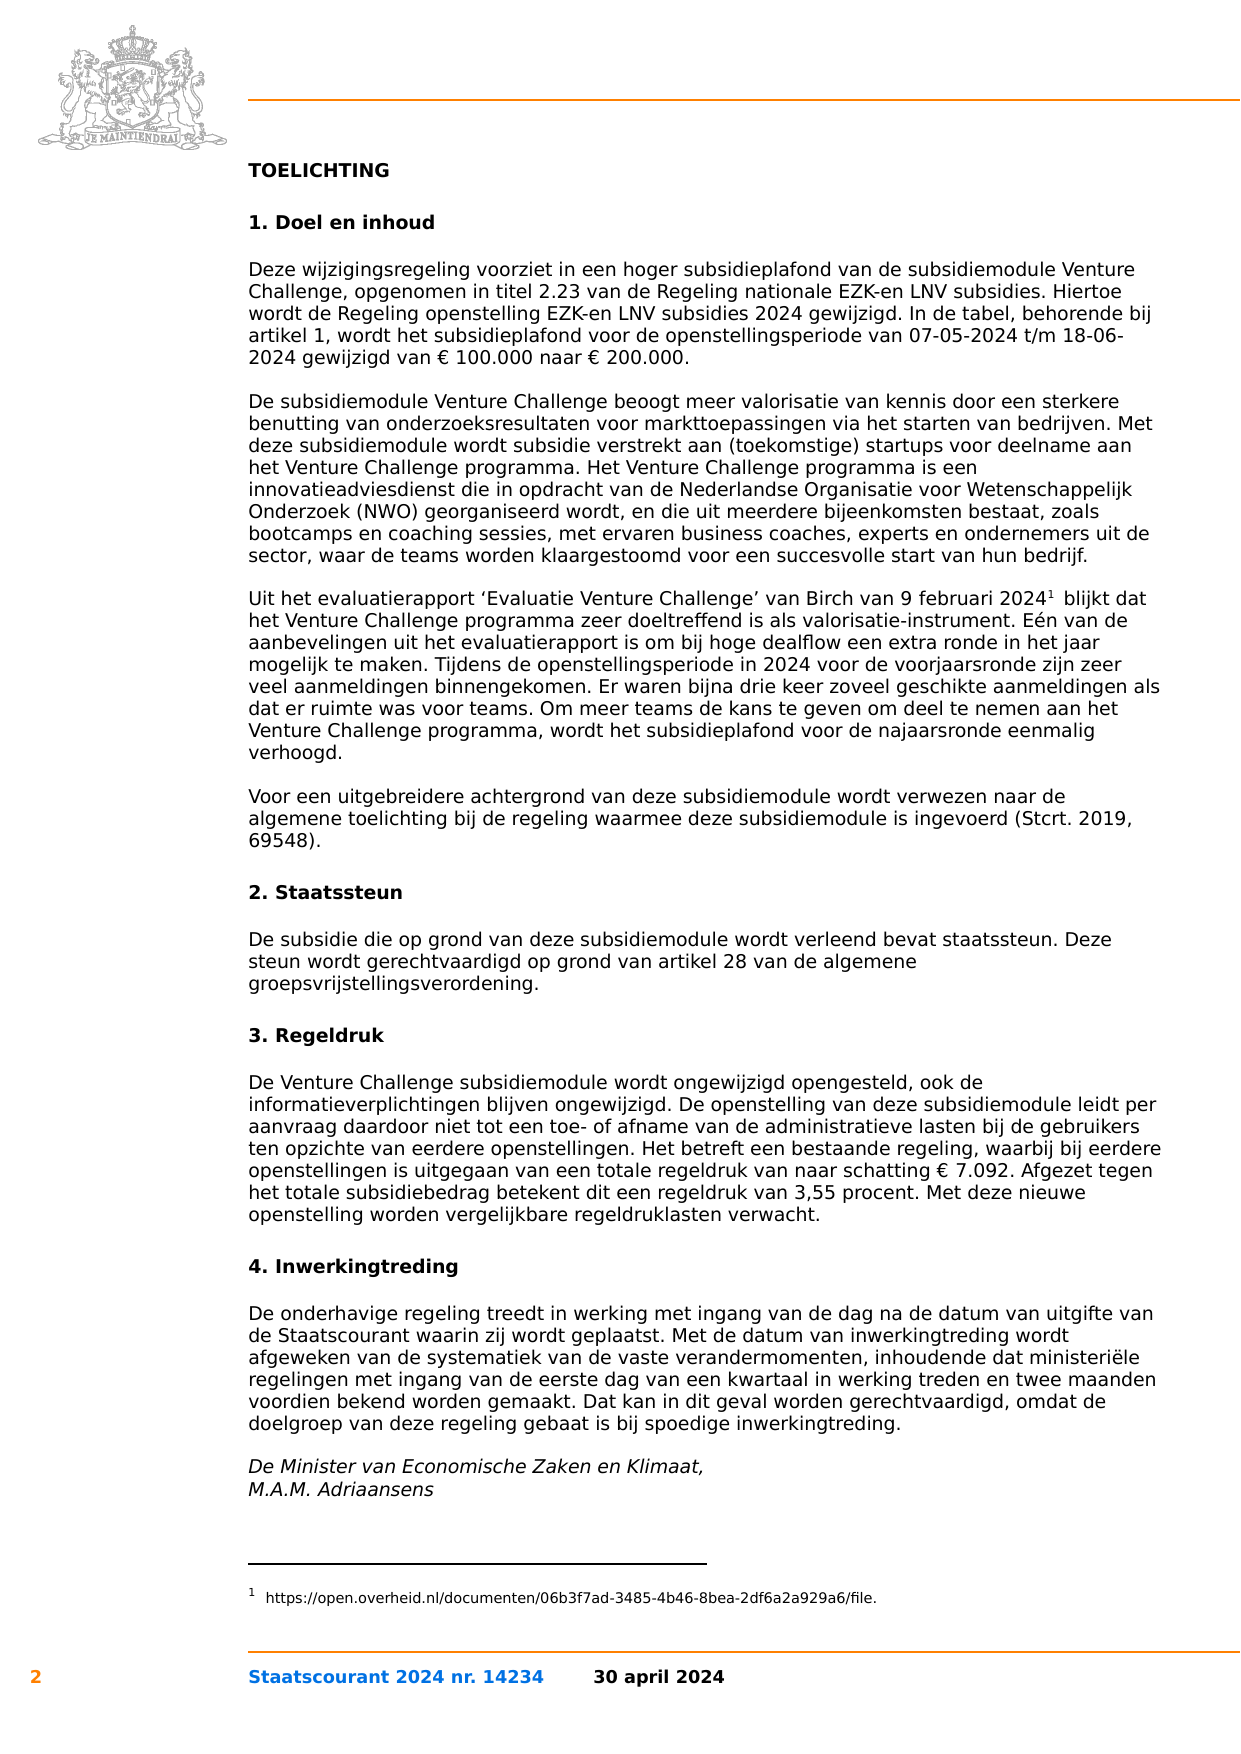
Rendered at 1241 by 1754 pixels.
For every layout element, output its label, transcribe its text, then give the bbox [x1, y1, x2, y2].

text De subsidie die op grond van deze subsidiemodule wordt verleend bevat staatssteun. Deze steun wordt gerechtvaardigd op grond van artikel 28 van de algemene groepsvrijstellingsverordening. [248, 929, 1163, 995]
subtitle TOELICHTING [248, 160, 1163, 182]
text Deze wijzigingsregeling voorziet in een hoger subsidieplafond van de subsidiemodule Venture Challenge, opgenomen in titel 2.23 van de Regeling nationale EZK-en LNV subsidies. Hiertoe wordt de Regeling openstelling EZK-en LNV subsidies 2024 gewijzigd. In de tabel, behorende bij artikel 1, wordt het subsidieplafond voor de openstellingsperiode van 07-05-2024 t/m 18-06-2024 gewijzigd van € 100.000 naar € 200.000. [248, 259, 1163, 369]
picture [38, 25, 227, 150]
text Voor een uitgebreidere achtergrond van deze subsidiemodule wordt verwezen naar de algemene toelichting bij de regeling waarmee deze subsidiemodule is ingevoerd (Stcrt. 2019, 69548). [248, 786, 1163, 852]
text De Minister van Economische Zaken en Klimaat, M.A.M. Adriaansens [248, 1456, 1163, 1500]
subtitle 3. Regeldruk [248, 1025, 1163, 1047]
subtitle 2. Staatssteun [248, 882, 1163, 904]
subtitle 4. Inwerkingtreding [248, 1256, 1163, 1278]
text De Venture Challenge subsidiemodule wordt ongewijzigd opengesteld, ook de informatieverplichtingen blijven ongewijzigd. De openstelling van deze subsidiemodule leidt per aanvraag daardoor niet tot een toe- of afname van de administratieve lasten bij de gebruikers ten opzichte van eerdere openstellingen. Het betreft een bestaande regeling, waarbij bij eerdere openstellingen is uitgegaan van een totale regeldruk van naar schatting € 7.092. Afgezet tegen het totale subsidiebedrag betekent dit een regeldruk van 3,55 procent. Met deze nieuwe openstelling worden vergelijkbare regeldruklasten verwacht. [248, 1072, 1163, 1226]
text De subsidiemodule Venture Challenge beoogt meer valorisatie van kennis door een sterkere benutting van onderzoeksresultaten voor markttoepassingen via het starten van bedrijven. Met deze subsidiemodule wordt subsidie verstrekt aan (toekomstige) startups voor deelname aan het Venture Challenge programma. Het Venture Challenge programma is een innovatieadviesdienst die in opdracht van de Nederlandse Organisatie voor Wetenschappelijk Onderzoek (NWO) georganiseerd wordt, en die uit meerdere bijeenkomsten bestaat, zoals bootcamps en coaching sessies, met ervaren business coaches, experts en ondernemers uit de sector, waar de teams worden klaargestoomd voor een succesvolle start van hun bedrijf. [248, 391, 1163, 566]
subtitle 1. Doel en inhoud [248, 212, 1163, 234]
text https://open.overheid.nl/documenten/06b3f7ad-3485-4b46-8bea-2df6a2a929a6/file. [248, 1586, 1163, 1608]
text De onderhavige regeling treedt in werking met ingang van de dag na de datum van uitgifte van de Staatscourant waarin zij wordt geplaatst. Met de datum van inwerkingtreding wordt afgeweken van de systematiek van de vaste verandermomenten, inhoudende dat ministeriële regelingen met ingang van de eerste dag van een kwartaal in werking treden en twee maanden voordien bekend worden gemaakt. Dat kan in dit geval worden gerechtvaardigd, omdat de doelgroep van deze regeling gebaat is bij spoedige inwerkingtreding. [248, 1303, 1163, 1434]
text Uit het evaluatierapport ‘Evaluatie Venture Challenge’ van Birch van 9 februari 2024 blijkt dat het Venture Challenge programma zeer doeltreffend is als valorisatie-instrument. Eén van de aanbevelingen uit het evaluatierapport is om bij hoge dealflow een extra ronde in het jaar mogelijk te maken. Tijdens de openstellingsperiode in 2024 voor de voorjaarsronde zijn zeer veel aanmeldingen binnengekomen. Er waren bijna drie keer zoveel geschikte aanmeldingen als dat er ruimte was voor teams. Om meer teams de kans te geven om deel te nemen aan het Venture Challenge programma, wordt het subsidieplafond voor de najaarsronde eenmalig verhoogd. [248, 588, 1163, 764]
